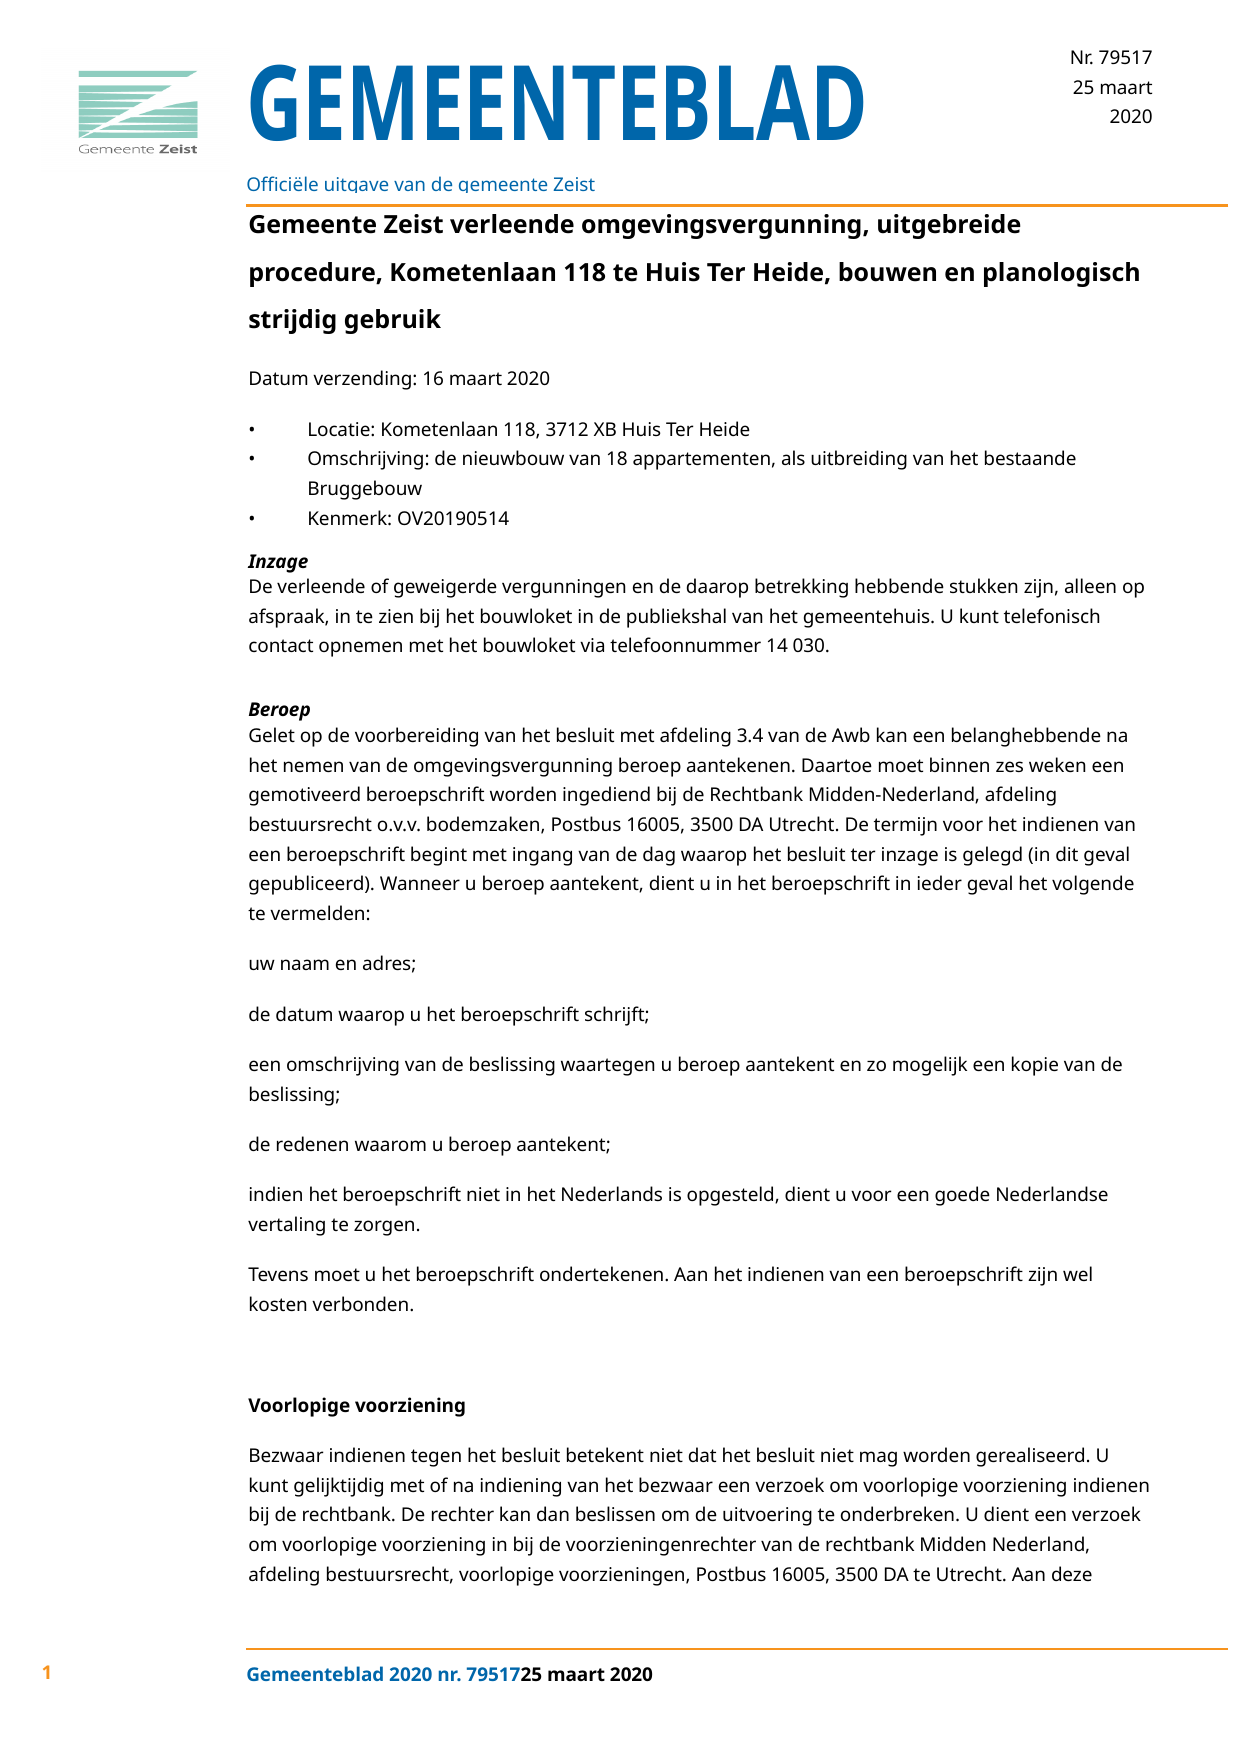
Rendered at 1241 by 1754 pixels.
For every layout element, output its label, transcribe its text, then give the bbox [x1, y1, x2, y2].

list Locatie: Kometenlaan 118, 3712 XB Huis Ter Heide [248, 416, 1152, 442]
text de datum waarop u het beroepschrift schrijft; [248, 1001, 1152, 1026]
text Tevens moet u het beroepschrift ondertekenen. Aan het indienen van een beroepschrift zijn wel kosten verbonden. [248, 1262, 1152, 1317]
text uw naam en adres; [248, 950, 1152, 976]
text Datum verzending: 16 maart 2020 [248, 366, 1152, 391]
text indien het beroepschrift niet in het Nederlands is opgesteld, dient u voor een goede Nederlandse vertaling te zorgen. [248, 1182, 1152, 1237]
text Gemeente Zeist verleende omgevingsvergunning, uitgebreide procedure, Kometenlaan 118 te Huis Ter Heide, bouwen en planologisch strijdig gebruik [248, 207, 1152, 336]
text Bezwaar indienen tegen het besluit betekent niet dat het besluit niet mag worden gerealiseerd. U kunt gelijktijdig met of na indiening van het bezwaar een verzoek om voorlopige voorziening indienen bij de rechtbank. De rechter kan dan beslissen om de uitvoering te onderbreken. U dient een verzoek om voorlopige voorziening in bij de voorzieningenrechter van de rechtbank Midden Nederland, afdeling bestuursrecht, voorlopige voorzieningen, Postbus 16005, 3500 DA te Utrecht. Aan deze [248, 1442, 1152, 1586]
text Inzage [248, 548, 1152, 573]
list Kenmerk: OV20190514 [248, 505, 1152, 530]
text een omschrijving van de beslissing waartegen u beroep aantekent en zo mogelijk een kopie van de beslissing; [248, 1051, 1152, 1106]
text Gelet op de voorbereiding van het besluit met afdeling 3.4 van de Awb kan een belanghebbende na het nemen van de omgevingsvergunning beroep aantekenen. Daartoe moet binnen zes weken een gemotiveerd beroepschrift worden ingediend bij de Rechtbank Midden-Nederland, afdeling bestuursrecht o.v.v. bodemzaken, Postbus 16005, 3500 DA Utrecht. De termijn voor het indienen van een beroepschrift begint met ingang van de dag waarop het besluit ter inzage is gelegd (in dit geval gepubliceerd). Wanneer u beroep aantekent, dient u in het beroepschrift in ieder geval het volgende te vermelden: [248, 722, 1152, 926]
text Voorlopige voorziening [248, 1392, 1152, 1418]
list Omschrijving: de nieuwbouw van 18 appartementen, als uitbreiding van het bestaande Bruggebouw [248, 446, 1152, 501]
text Beroep [248, 697, 1152, 722]
picture [41, 47, 231, 172]
text de redenen waarom u beroep aantekent; [248, 1131, 1152, 1157]
text De verleende of geweigerde vergunningen en de daarop betrekking hebbende stukken zijn, alleen op afspraak, in te zien bij het bouwloket in de publiekshal van het gemeentehuis. U kunt telefonisch contact opnemen met het bouwloket via telefoonnummer 14 030. [248, 573, 1152, 658]
